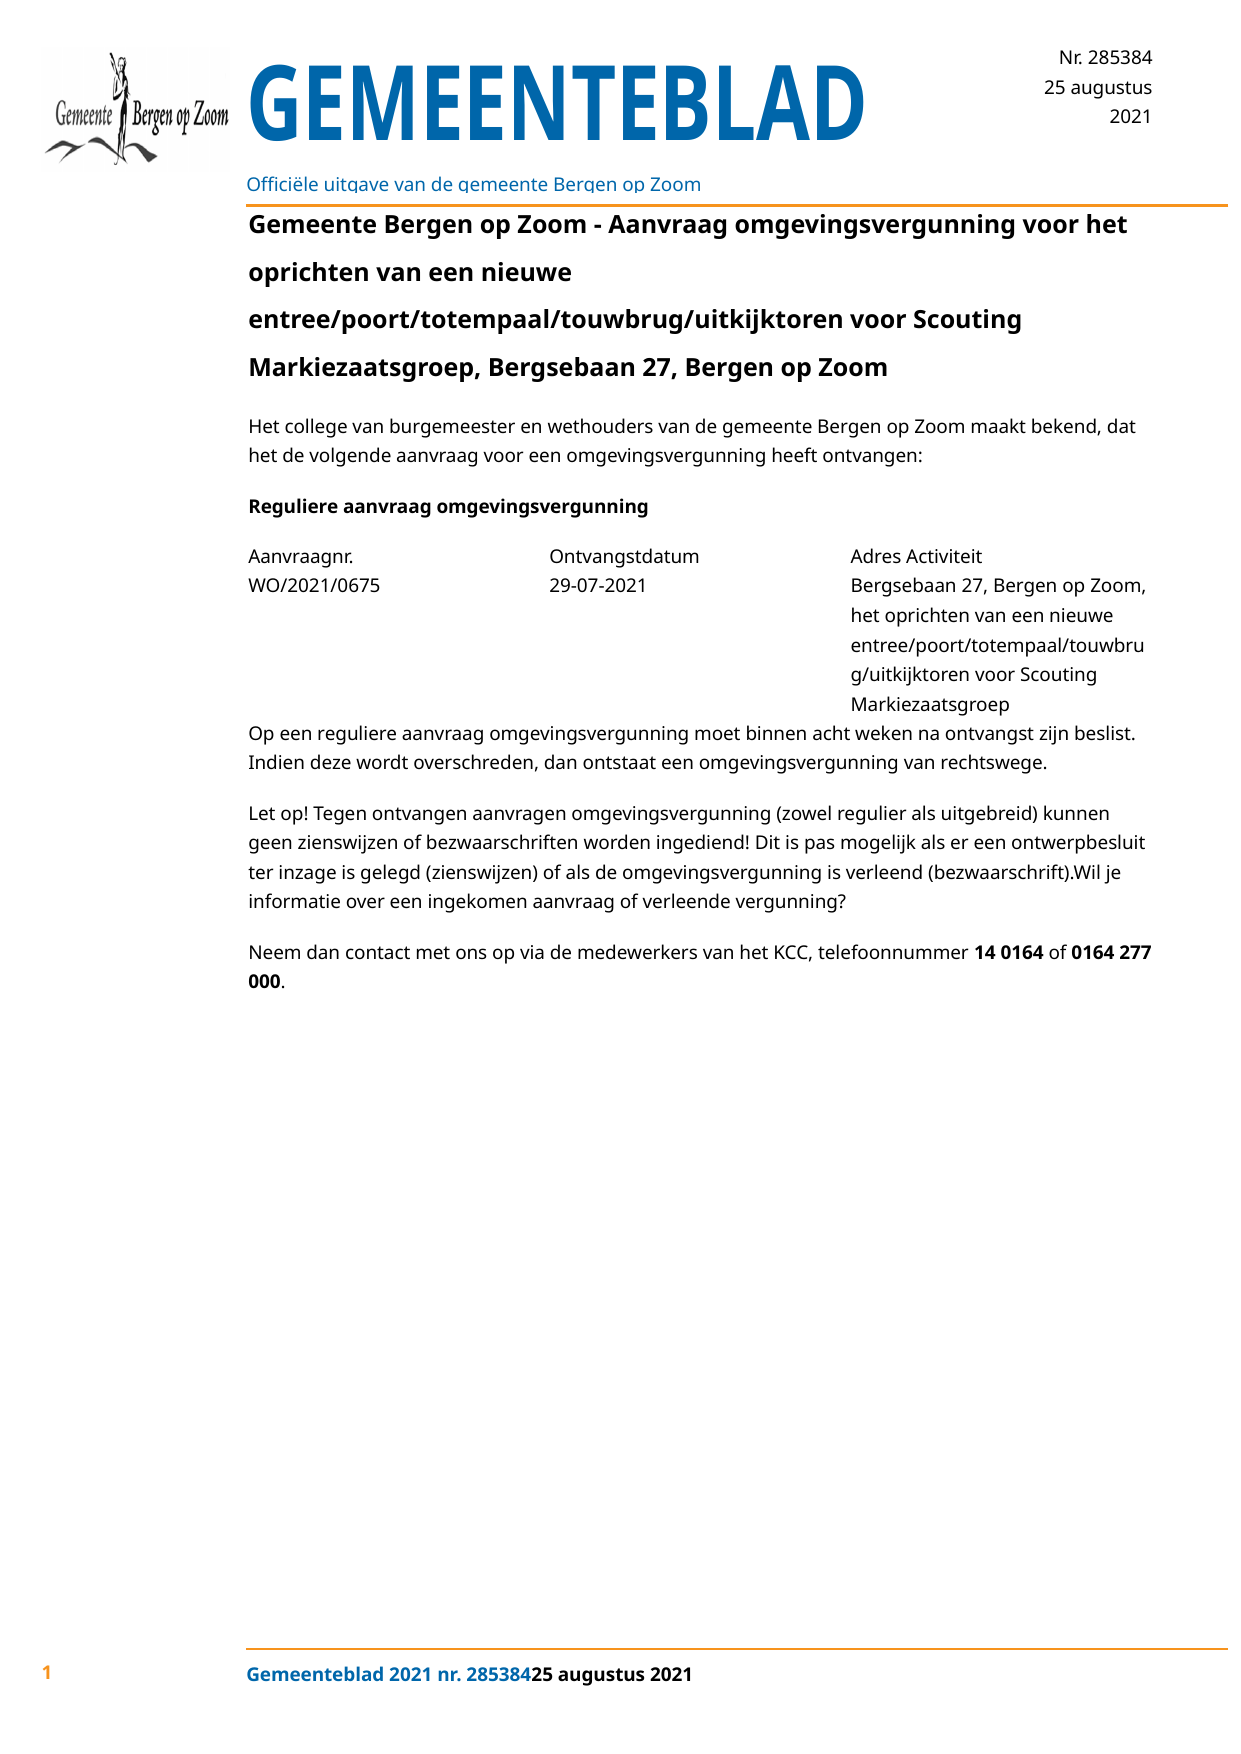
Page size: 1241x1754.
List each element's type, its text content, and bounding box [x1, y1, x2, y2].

table_header Adres Activiteit [850, 544, 1152, 569]
picture [41, 47, 231, 172]
table_header Bergsebaan 27, Bergen op Zoom, het oprichten van een nieuwe entree/poort/totempaal/touwbrug/uitkijktoren voor Scouting Markiezaatsgroep [850, 573, 1152, 717]
text Reguliere aanvraag omgevingsvergunning [248, 493, 1152, 519]
text Let op! Tegen ontvangen aanvragen omgevingsvergunning (zowel regulier als uitgebreid) kunnen geen zienswijzen of bezwaarschriften worden ingediend! Dit is pas mogelijk als er een ontwerpbesluit ter inzage is gelegd (zienswijzen) of als de omgevingsvergunning is verleend (bezwaarschrift).Wil je informatie over een ingekomen aanvraag of verleende vergunning? [248, 800, 1152, 914]
text Neem dan contact met ons op via de medewerkers van het KCC, telefoonnummer 14 0164 of 0164 277 000. [248, 939, 1152, 994]
table_header Aanvraagnr. [248, 544, 549, 569]
text Gemeente Bergen op Zoom - Aanvraag omgevingsvergunning voor het oprichten van een nieuwe entree/poort/totempaal/touwbrug/uitkijktoren voor Scouting Markiezaatsgroep, Bergsebaan 27, Bergen op Zoom [248, 207, 1152, 384]
table_header WO/2021/0675 [248, 573, 549, 717]
text Het college van burgemeester en wethouders van de gemeente Bergen op Zoom maakt bekend, dat het de volgende aanvraag voor een omgevingsvergunning heeft ontvangen: [248, 413, 1152, 468]
table_header 29-07-2021 [549, 573, 850, 717]
text Op een reguliere aanvraag omgevingsvergunning moet binnen acht weken na ontvangst zijn beslist. Indien deze wordt overschreden, dan ontstaat een omgevingsvergunning van rechtswege. [248, 720, 1152, 775]
table_header Ontvangstdatum [549, 544, 850, 569]
